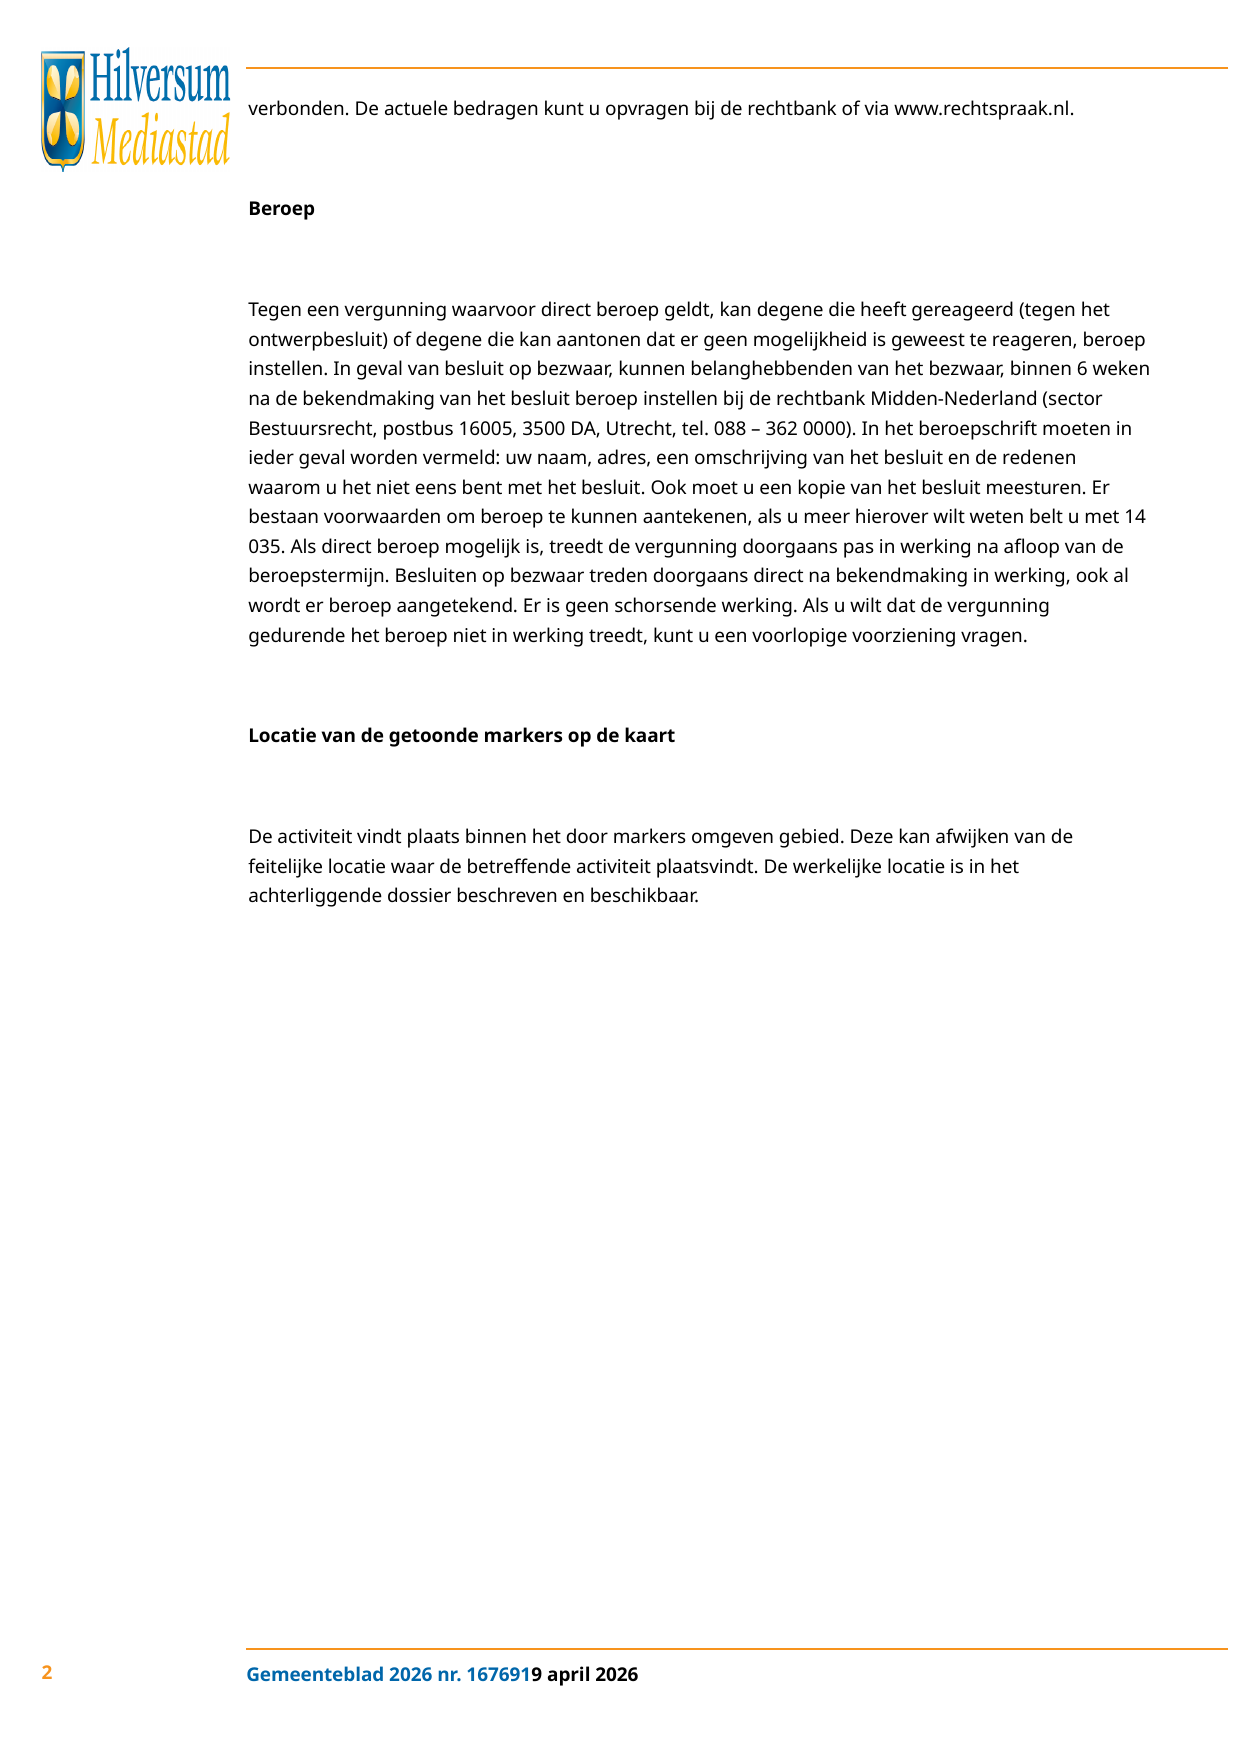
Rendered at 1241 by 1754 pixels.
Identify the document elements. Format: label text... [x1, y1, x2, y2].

text Tegen een vergunning waarvoor direct beroep geldt, kan degene die heeft gereageerd (tegen het ontwerpbesluit) of degene die kan aantonen dat er geen mogelijkheid is geweest te reageren, beroep instellen. In geval van besluit op bezwaar, kunnen belanghebbenden van het bezwaar, binnen 6 weken na de bekendmaking van het besluit beroep instellen bij de rechtbank Midden-Nederland (sector Bestuursrecht, postbus 16005, 3500 DA, Utrecht, tel. 088 – 362 0000). In het beroepschrift moeten in ieder geval worden vermeld: uw naam, adres, een omschrijving van het besluit en de redenen waarom u het niet eens bent met het besluit. Ook moet u een kopie van het besluit meesturen. Er bestaan voorwaarden om beroep te kunnen aantekenen, als u meer hierover wilt weten belt u met 14 035. Als direct beroep mogelijk is, treedt de vergunning doorgaans pas in werking na afloop van de beroepstermijn. Besluiten op bezwaar treden doorgaans direct na bekendmaking in werking, ook al wordt er beroep aangetekend. Er is geen schorsende werking. Als u wilt dat de vergunning gedurende het beroep niet in werking treedt, kunt u een voorlopige voorziening vragen. [248, 296, 1152, 648]
text Beroep [248, 196, 1152, 221]
text Locatie van de getoonde markers op de kaart [248, 723, 1152, 748]
picture [41, 47, 231, 172]
text De activiteit vindt plaats binnen het door markers omgeven gebied. Deze kan afwijken van de feitelijke locatie waar de betreffende activiteit plaatsvindt. De werkelijke locatie is in het achterliggende dossier beschreven en beschikbaar. [248, 823, 1152, 908]
text verbonden. De actuele bedragen kunt u opvragen bij de rechtbank of via www.rechtspraak.nl. [248, 95, 1152, 121]
